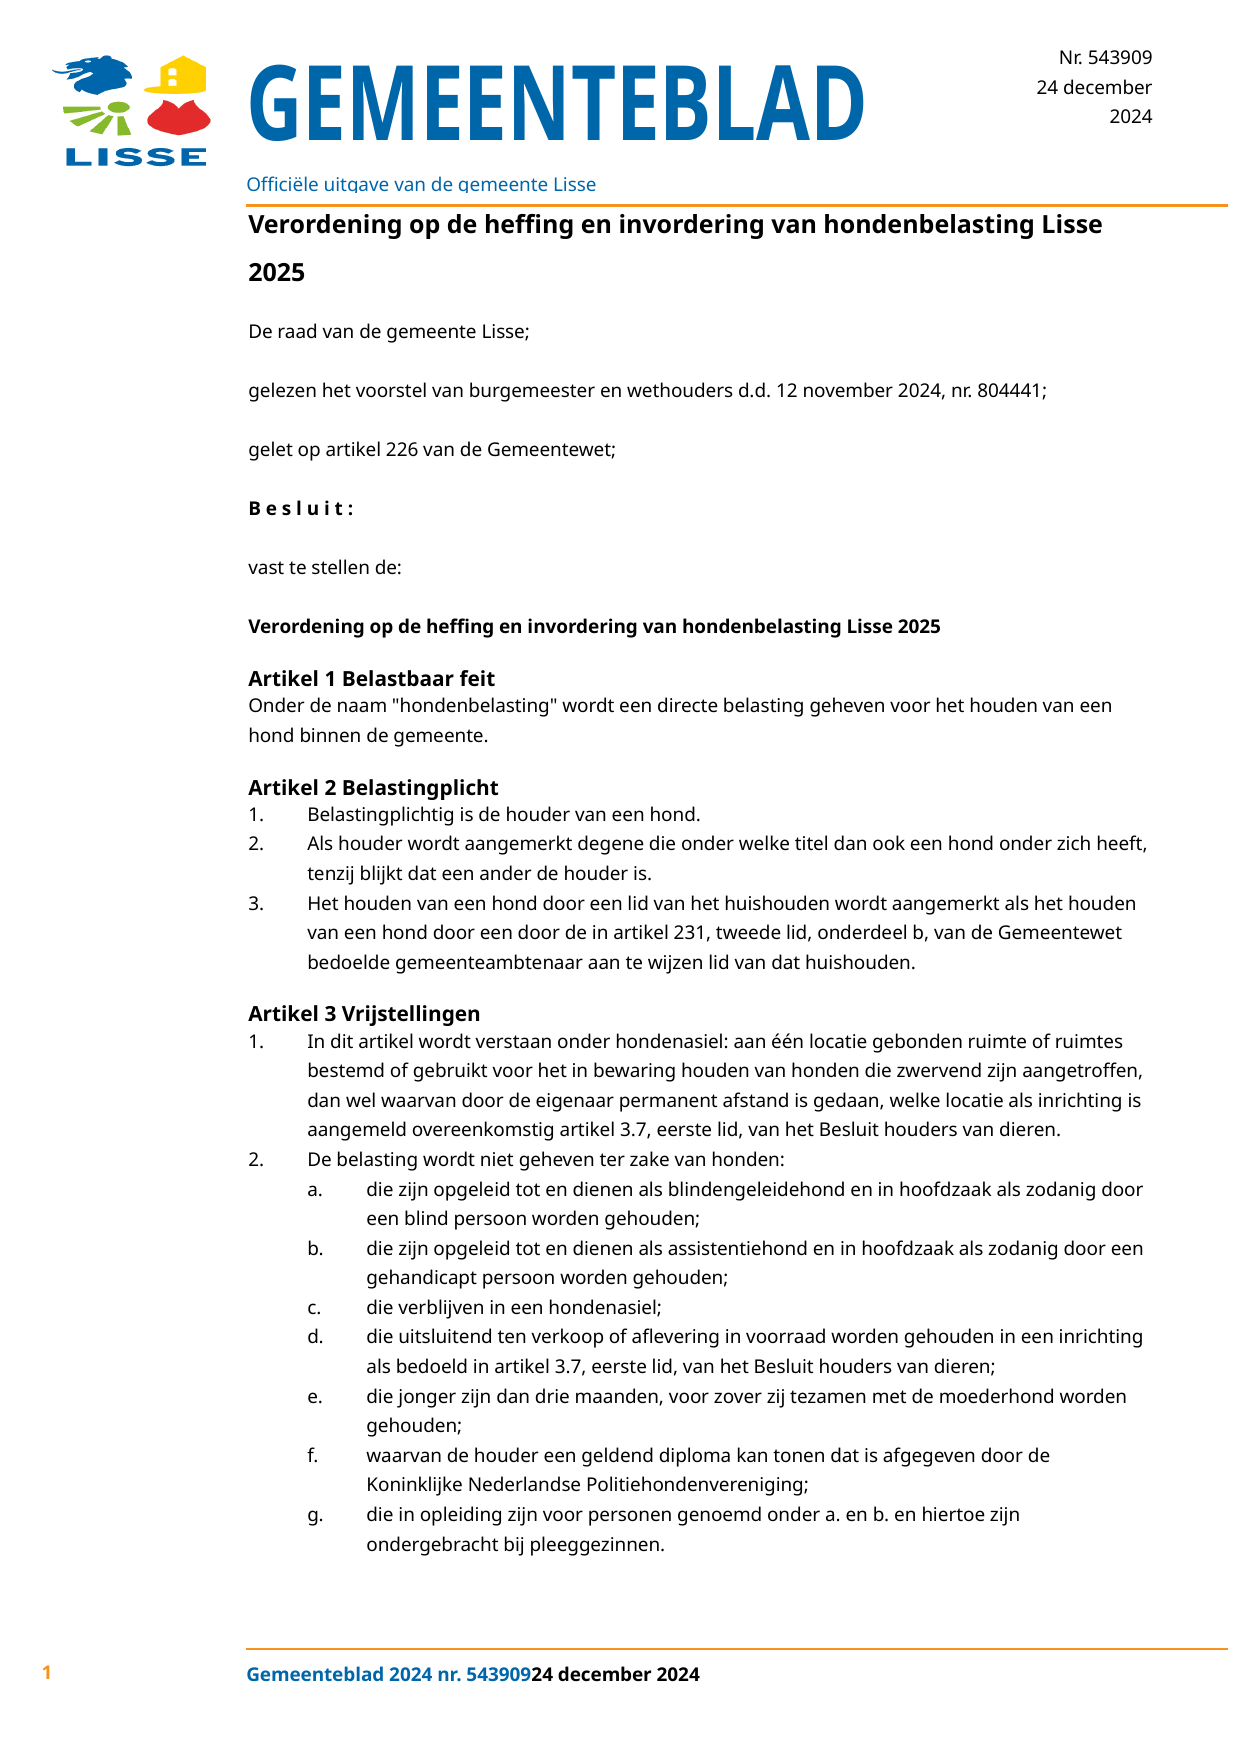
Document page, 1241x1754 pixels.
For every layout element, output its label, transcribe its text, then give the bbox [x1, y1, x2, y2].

list In dit artikel wordt verstaan onder hondenasiel: aan één locatie gebonden ruimte of ruimtes bestemd of gebruikt voor het in bewaring houden van honden die zwervend zijn aangetroffen, dan wel waarvan door de eigenaar permanent afstand is gedaan, welke locatie als inrichting is aangemeld overeenkomstig artikel 3.7, eerste lid, van het Besluit houders van dieren. [248, 1028, 1152, 1142]
list die in opleiding zijn voor personen genoemd onder a. en b. en hiertoe zijn ondergebracht bij pleeggezinnen. [307, 1501, 1152, 1556]
list die verblijven in een hondenasiel; [307, 1294, 1152, 1320]
list waarvan de houder een geldend diploma kan tonen dat is afgegeven door de Koninklijke Nederlandse Politiehondenvereniging; [307, 1442, 1152, 1497]
list die uitsluitend ten verkoop of aflevering in voorraad worden gehouden in een inrichting als bedoeld in artikel 3.7, eerste lid, van het Besluit houders van dieren; [307, 1324, 1152, 1379]
list die jonger zijn dan drie maanden, voor zover zij tezamen met de moederhond worden gehouden; [307, 1383, 1152, 1438]
list De belasting wordt niet geheven ter zake van honden: [248, 1146, 1152, 1172]
text Artikel 3 Vrijstellingen [248, 999, 1152, 1028]
text Artikel 1 Belastbaar feit [248, 664, 1152, 693]
text gelezen het voorstel van burgemeester en wethouders d.d. 12 november 2024, nr. 804441; [248, 377, 1152, 403]
list Als houder wordt aangemerkt degene die onder welke titel dan ook een hond onder zich heeft, tenzij blijkt dat een ander de houder is. [248, 831, 1152, 886]
text Verordening op de heffing en invordering van hondenbelasting Lisse 2025 [248, 207, 1152, 288]
text Artikel 2 Belastingplicht [248, 773, 1152, 801]
text vast te stellen de: [248, 554, 1152, 580]
picture [41, 47, 231, 172]
text gelet op artikel 226 van de Gemeentewet; [248, 436, 1152, 462]
text Onder de naam "hondenbelasting" wordt een directe belasting geheven voor het houden van een hond binnen de gemeente. [248, 693, 1152, 748]
list Het houden van een hond door een lid van het huishouden wordt aangemerkt als het houden van een hond door een door de in artikel 231, tweede lid, onderdeel b, van de Gemeentewet bedoelde gemeenteambtenaar aan te wijzen lid van dat huishouden. [248, 890, 1152, 975]
list die zijn opgeleid tot en dienen als blindengeleidehond en in hoofdzaak als zodanig door een blind persoon worden gehouden; [307, 1176, 1152, 1231]
list die zijn opgeleid tot en dienen als assistentiehond en in hoofdzaak als zodanig door een gehandicapt persoon worden gehouden; [307, 1235, 1152, 1290]
text B e s l u i t : [248, 495, 1152, 521]
text De raad van de gemeente Lisse; [248, 318, 1152, 344]
text Verordening op de heffing en invordering van hondenbelasting Lisse 2025 [248, 614, 1152, 639]
list Belastingplichtig is de houder van een hond. [248, 801, 1152, 827]
